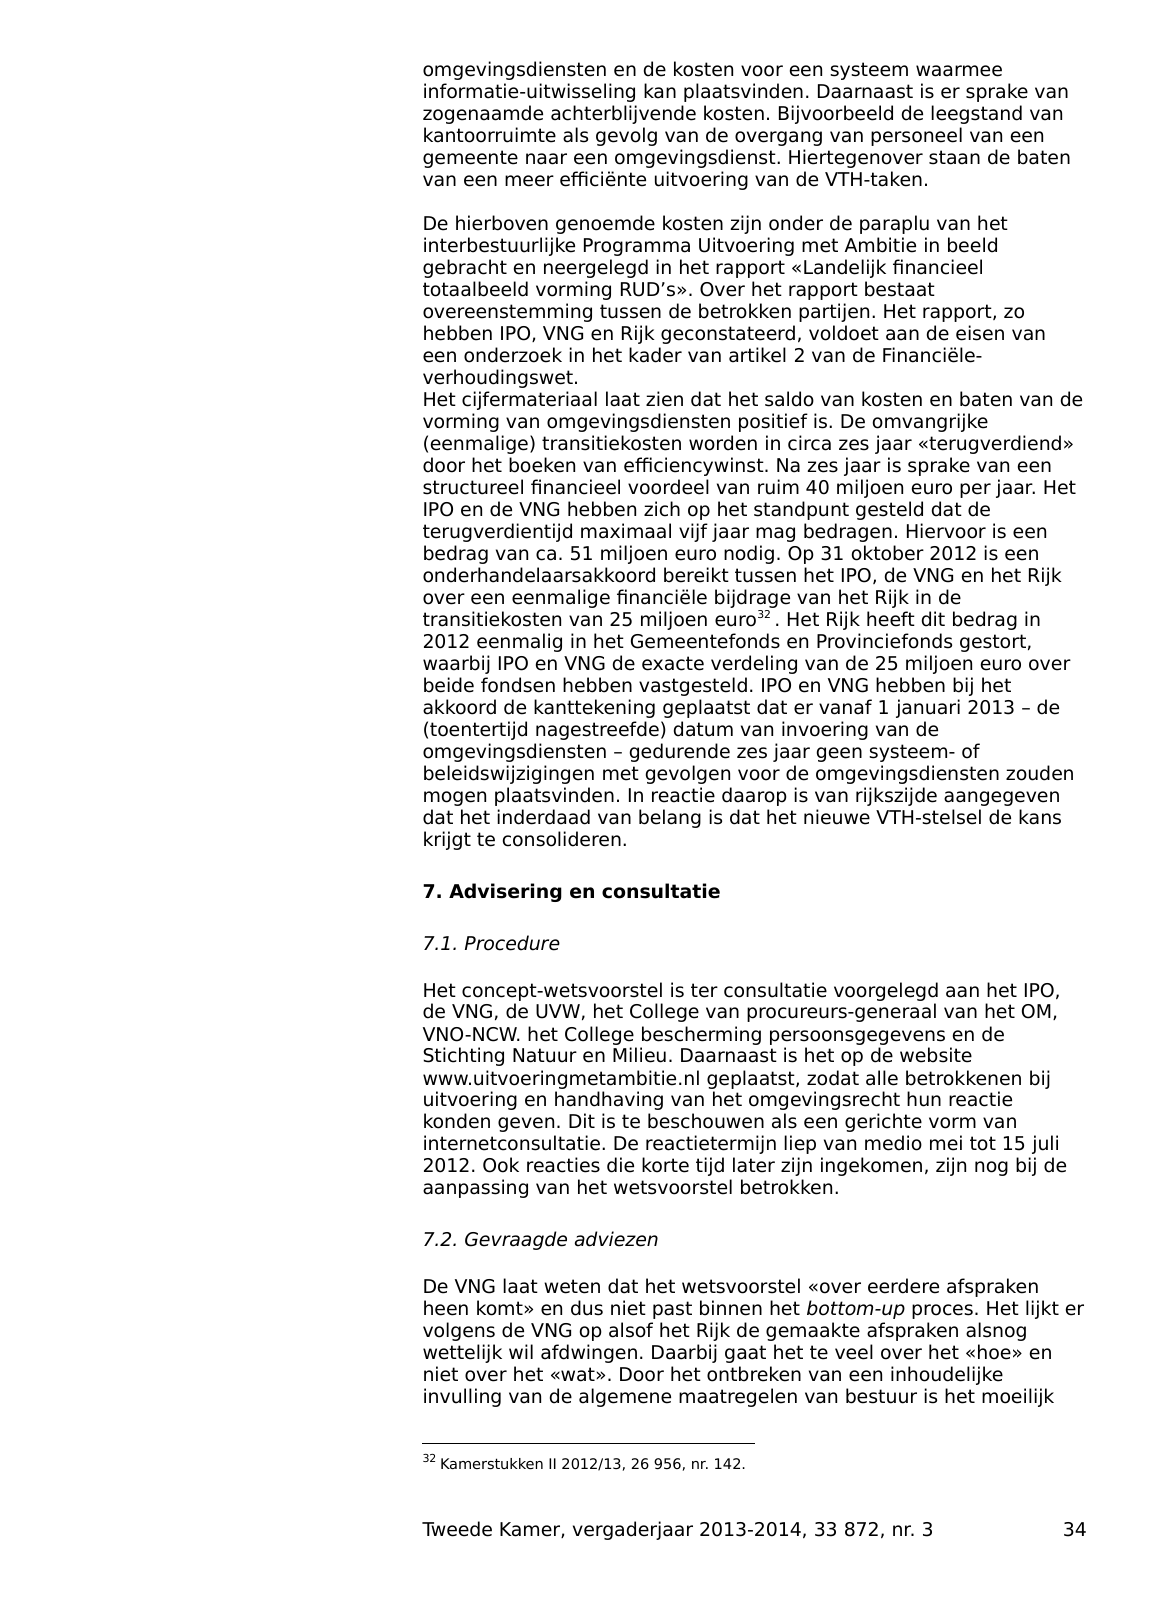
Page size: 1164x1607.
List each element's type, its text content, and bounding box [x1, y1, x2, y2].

text Het concept-wetsvoorstel is ter consultatie voorgelegd aan het IPO, de VNG, de UVW, het College van procureurs-generaal van het OM, VNO-NCW. het College bescherming persoonsgegevens en de Stichting Natuur en Milieu. Daarnaast is het op de website www.uitvoeringmetambitie.nl geplaatst, zodat alle betrokkenen bij uitvoering en handhaving van het omgevingsrecht hun reactie konden geven. Dit is te beschouwen als een gerichte vorm van internetconsultatie. De reactietermijn liep van medio mei tot 15 juli 2012. Ook reacties die korte tijd later zijn ingekomen, zijn nog bij de aanpassing van het wetsvoorstel betrokken. [422, 979, 1087, 1199]
text De hierboven genoemde kosten zijn onder de paraplu van het interbestuurlijke Programma Uitvoering met Ambitie in beeld gebracht en neergelegd in het rapport «Landelijk financieel totaalbeeld vorming RUD’s». Over het rapport bestaat overeenstemming tussen de betrokken partijen. Het rapport, zo hebben IPO, VNG en Rijk geconstateerd, voldoet aan de eisen van een onderzoek in het kader van artikel 2 van de Financiële-verhoudingswet. [422, 213, 1087, 389]
subtitle 7. Advisering en consultatie [422, 881, 1087, 902]
subtitle 7.1. Procedure [422, 932, 1087, 954]
text omgevingsdiensten en de kosten voor een systeem waarmee informatie-uitwisseling kan plaatsvinden. Daarnaast is er sprake van zogenaamde achterblijvende kosten. Bijvoorbeeld de leegstand van kantoorruimte als gevolg van de overgang van personeel van een gemeente naar een omgevingsdienst. Hiertegenover staan de baten van een meer efficiënte uitvoering van de VTH-taken. [422, 59, 1087, 191]
subtitle 7.2. Gevraagde adviezen [422, 1229, 1087, 1251]
text Het cijfermateriaal laat zien dat het saldo van kosten en baten van de vorming van omgevingsdiensten positief is. De omvangrijke (eenmalige) transitiekosten worden in circa zes jaar «terugverdiend» door het boeken van efficiencywinst. Na zes jaar is sprake van een structureel financieel voordeel van ruim 40 miljoen euro per jaar. Het IPO en de VNG hebben zich op het standpunt gesteld dat de terugverdientijd maximaal vijf jaar mag bedragen. Hiervoor is een bedrag van ca. 51 miljoen euro nodig. Op 31 oktober 2012 is een onderhandelaarsakkoord bereikt tussen het IPO, de VNG en het Rijk over een eenmalige financiële bijdrage van het Rijk in de transitiekosten van 25 miljoen euro. Het Rijk heeft dit bedrag in 2012 eenmalig in het Gemeentefonds en Provinciefonds gestort, waarbij IPO en VNG de exacte verdeling van de 25 miljoen euro over beide fondsen hebben vastgesteld. IPO en VNG hebben bij het akkoord de kanttekening geplaatst dat er vanaf 1 januari 2013 – de (toentertijd nagestreefde) datum van invoering van de omgevingsdiensten – gedurende zes jaar geen systeem- of beleidswijzigingen met gevolgen voor de omgevingsdiensten zouden mogen plaatsvinden. In reactie daarop is van rijkszijde aangegeven dat het inderdaad van belang is dat het nieuwe VTH-stelsel de kans krijgt te consolideren. [422, 389, 1087, 851]
text Kamerstukken II 2012/13, 26 956, nr. 142. [422, 1452, 1087, 1474]
text De VNG laat weten dat het wetsvoorstel «over eerdere afspraken heen komt» en dus niet past binnen het bottom-up proces. Het lijkt er volgens de VNG op alsof het Rijk de gemaakte afspraken alsnog wettelijk wil afdwingen. Daarbij gaat het te veel over het «hoe» en niet over het «wat». Door het ontbreken van een inhoudelijke invulling van de algemene maatregelen van bestuur is het moeilijk [422, 1276, 1087, 1408]
